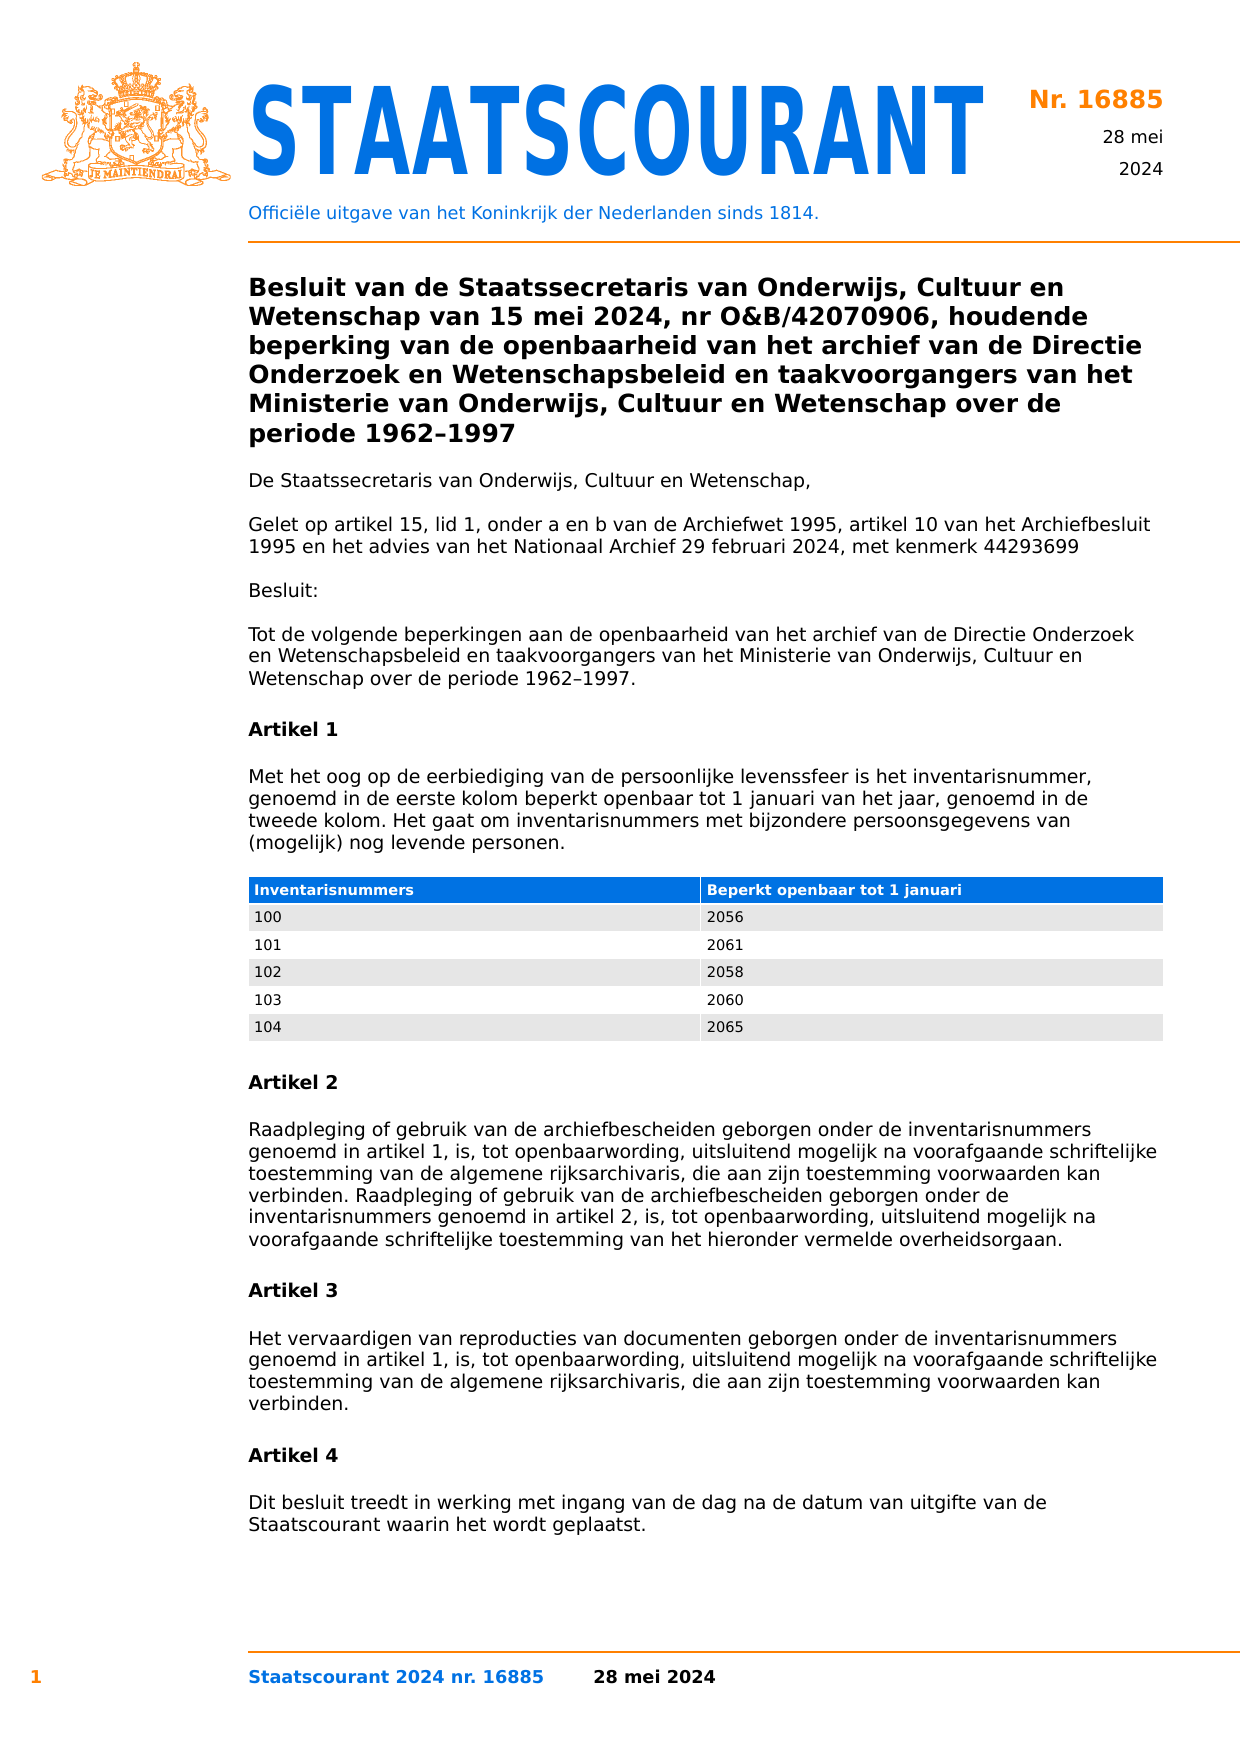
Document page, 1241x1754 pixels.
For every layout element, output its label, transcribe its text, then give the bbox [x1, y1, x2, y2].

text Raadpleging of gebruik van de archiefbescheiden geborgen onder de inventarisnummers genoemd in artikel 1, is, tot openbaarwording, uitsluitend mogelijk na voorafgaande schriftelijke toestemming van de algemene rijksarchivaris, die aan zijn toestemming voorwaarden kan verbinden. Raadpleging of gebruik van de archiefbescheiden geborgen onder de inventarisnummers genoemd in artikel 2, is, tot openbaarwording, uitsluitend mogelijk na voorafgaande schriftelijke toestemming van het hieronder vermelde overheidsorgaan. [248, 1118, 1163, 1250]
table_cell 28 mei [998, 121, 1240, 153]
table_cell 2061 [701, 932, 1163, 958]
subtitle Artikel 3 [248, 1280, 1163, 1302]
table_cell 2058 [701, 959, 1163, 986]
text De Staatssecretaris van Onderwijs, Cultuur en Wetenschap, [248, 470, 1163, 492]
table_cell 104 [249, 1014, 700, 1041]
table_header STAATSCOURANT [248, 62, 998, 203]
table_cell 101 [249, 932, 700, 958]
table_cell 2060 [701, 987, 1163, 1013]
table_header Inventarisnummers [249, 877, 700, 903]
subtitle Artikel 4 [248, 1445, 1163, 1467]
text Dit besluit treedt in werking met ingang van de dag na de datum van uitgifte van de Staatscourant waarin het wordt geplaatst. [248, 1492, 1163, 1536]
table_cell 2065 [701, 1014, 1163, 1041]
text Met het oog op de eerbiediging van de persoonlijke levenssfeer is het inventarisnummer, genoemd in de eerste kolom beperkt openbaar tot 1 januari van het jaar, genoemd in de tweede kolom. Het gaat om inventarisnummers met bijzondere persoonsgegevens van (mogelijk) nog levende personen. [248, 766, 1163, 854]
table_cell 103 [249, 987, 700, 1013]
table_cell 102 [249, 959, 700, 986]
text Besluit: [248, 579, 1163, 602]
table_header Beperkt openbaar tot 1 januari [701, 877, 1163, 903]
text Gelet op artikel 15, lid 1, onder a en b van de Archiefwet 1995, artikel 10 van het Archiefbesluit 1995 en het advies van het Nationaal Archief 29 februari 2024, met kenmerk 44293699 [248, 514, 1163, 558]
table_cell 2056 [701, 905, 1163, 931]
subtitle Artikel 1 [248, 719, 1163, 741]
picture [41, 62, 231, 186]
text Het vervaardigen van reproducties van documenten geborgen onder de inventarisnummers genoemd in artikel 1, is, tot openbaarwording, uitsluitend mogelijk na voorafgaande schriftelijke toestemming van de algemene rijksarchivaris, die aan zijn toestemming voorwaarden kan verbinden. [248, 1327, 1163, 1415]
table_header [25, 62, 248, 241]
table_cell 100 [249, 905, 700, 931]
text Tot de volgende beperkingen aan de openbaarheid van het archief van de Directie Onderzoek en Wetenschapsbeleid en taakvoorgangers van het Ministerie van Onderwijs, Cultuur en Wetenschap over de periode 1962–1997. [248, 623, 1163, 689]
subtitle Artikel 2 [248, 1072, 1163, 1093]
table_cell 2024 [998, 153, 1240, 203]
table_cell Officiële uitgave van het Koninkrijk der Nederlanden sinds 1814. [248, 203, 1240, 241]
subtitle Besluit van de Staatssecretaris van Onderwijs, Cultuur en Wetenschap van 15 mei 2024, nr O&B/42070906, houdende beperking van de openbaarheid van het archief van de Directie Onderzoek en Wetenschapsbeleid en taakvoorgangers van het Ministerie van Onderwijs, Cultuur en Wetenschap over de periode 1962–1997 [248, 273, 1163, 448]
table_header Nr. 16885 [998, 62, 1240, 121]
